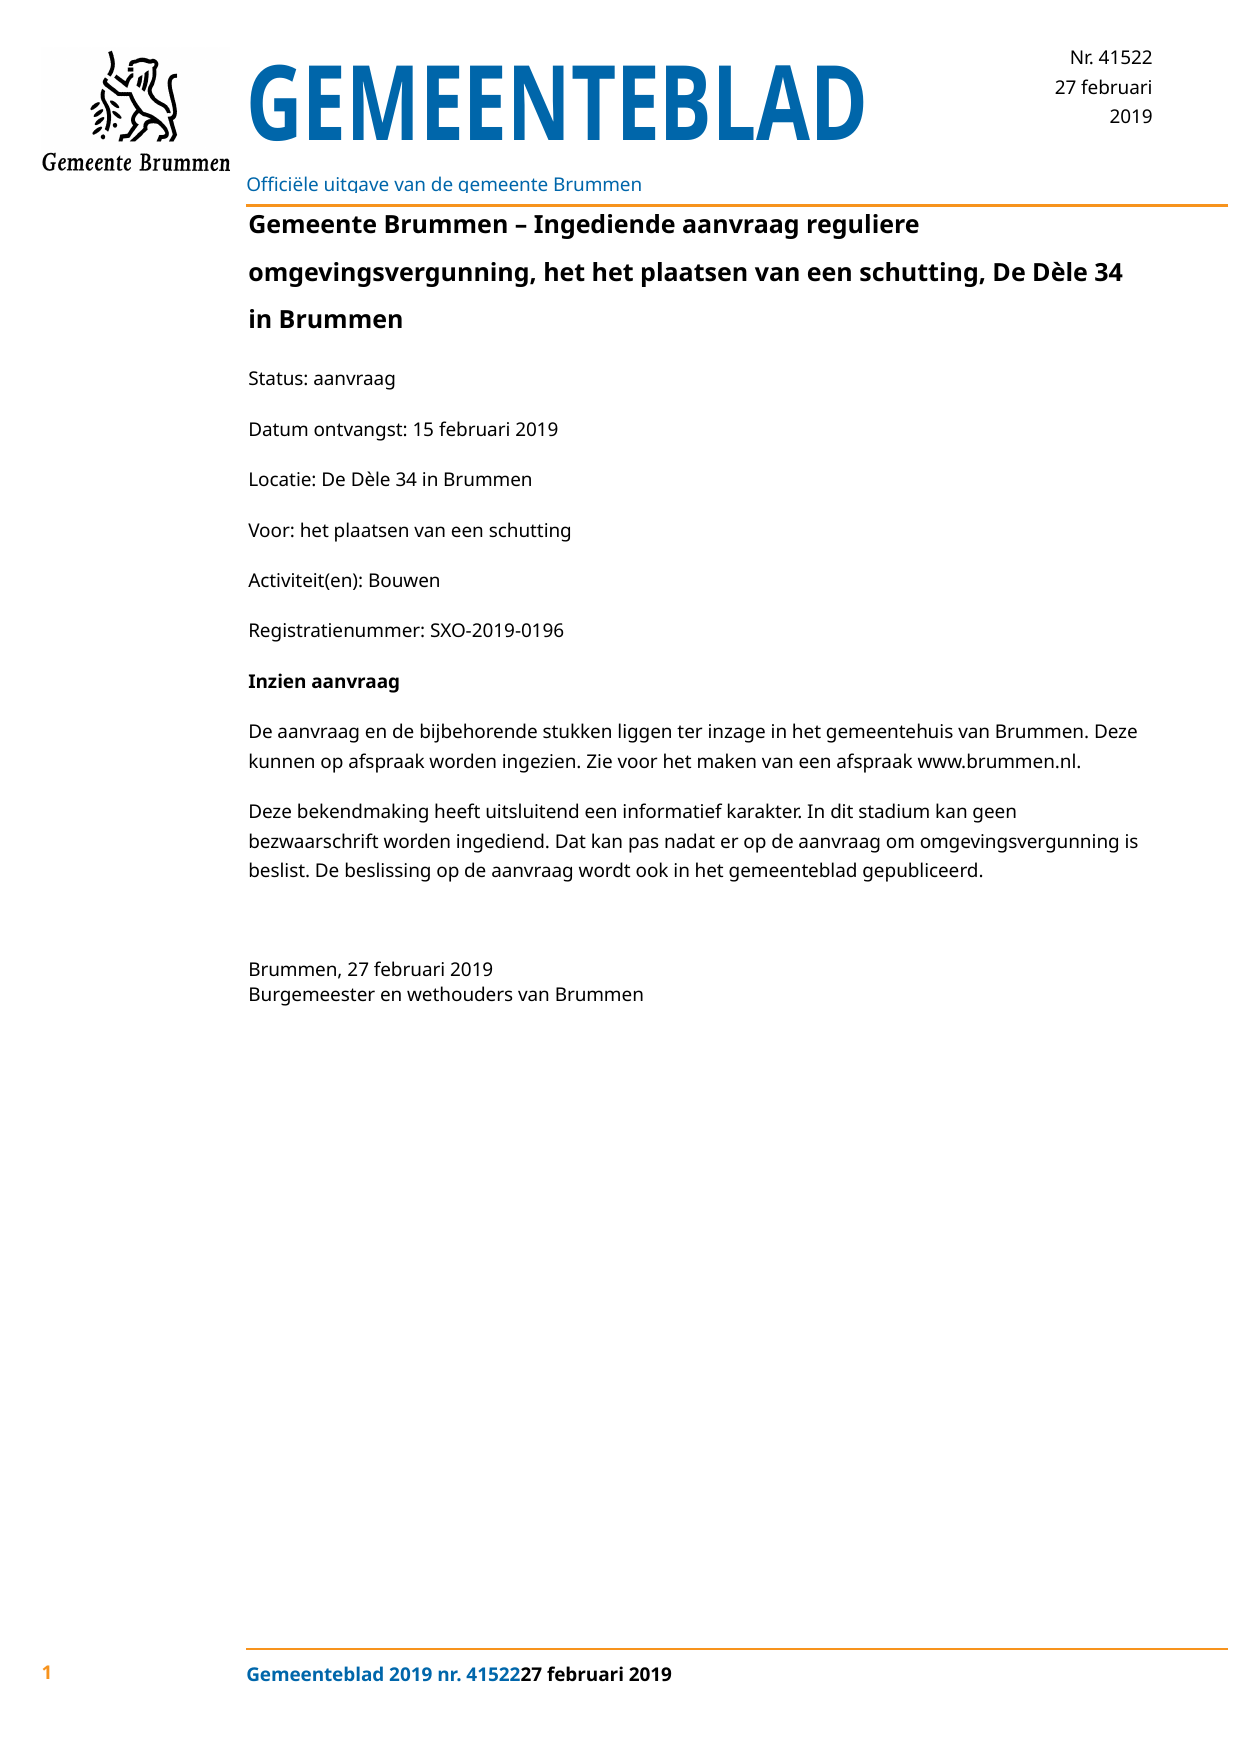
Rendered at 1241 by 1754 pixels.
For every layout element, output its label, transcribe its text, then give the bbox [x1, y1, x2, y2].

text Brummen, 27 februari 2019 [248, 956, 1152, 982]
text Activiteit(en): Bouwen [248, 567, 1152, 593]
text Deze bekendmaking heeft uitsluitend een informatief karakter. In dit stadium kan geen bezwaarschrift worden ingediend. Dat kan pas nadat er op de aanvraag om omgevingsvergunning is beslist. De beslissing op de aanvraag wordt ook in het gemeenteblad gepubliceerd. [248, 798, 1152, 883]
text De aanvraag en de bijbehorende stukken liggen ter inzage in het gemeentehuis van Brummen. Deze kunnen op afspraak worden ingezien. Zie voor het maken van een afspraak www.brummen.nl. [248, 718, 1152, 774]
text Burgemeester en wethouders van Brummen [248, 982, 1152, 1007]
text Registratienummer: SXO-2019-0196 [248, 618, 1152, 643]
text Inzien aanvraag [248, 668, 1152, 694]
text Datum ontvangst: 15 februari 2019 [248, 416, 1152, 442]
text Voor: het plaatsen van een schutting [248, 517, 1152, 542]
text Status: aanvraag [248, 366, 1152, 391]
text Gemeente Brummen – Ingediende aanvraag reguliere omgevingsvergunning, het het plaatsen van een schutting, De Dèle 34 in Brummen [248, 207, 1152, 336]
text Locatie: De Dèle 34 in Brummen [248, 466, 1152, 492]
picture [41, 47, 231, 172]
